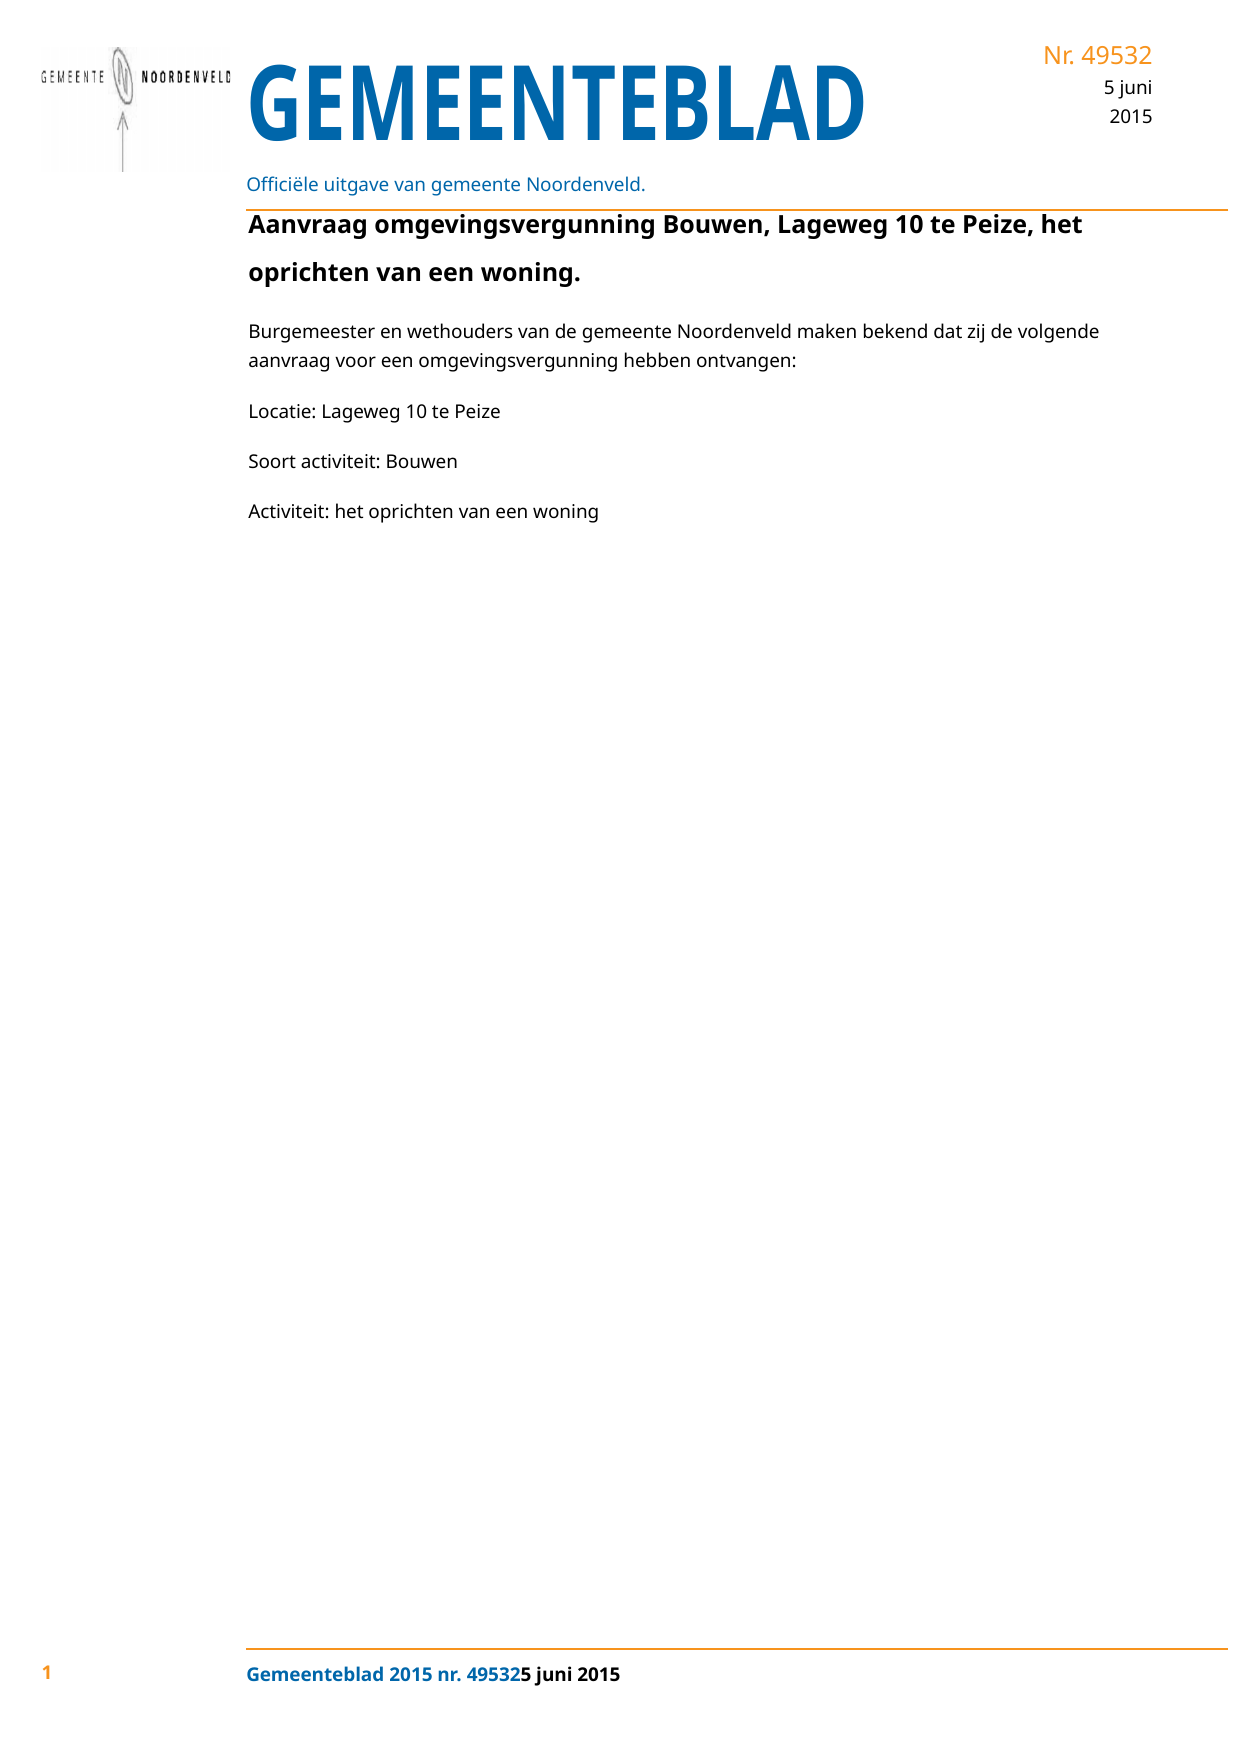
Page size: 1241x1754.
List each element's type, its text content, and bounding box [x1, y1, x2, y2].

text Activiteit: het oprichten van een woning [248, 499, 1152, 524]
text Aanvraag omgevingsvergunning Bouwen, Lageweg 10 te Peize, het oprichten van een woning. [248, 211, 1152, 288]
text Locatie: Lageweg 10 te Peize [248, 398, 1152, 424]
picture [41, 47, 231, 172]
text Soort activiteit: Bouwen [248, 448, 1152, 474]
text Burgemeester en wethouders van de gemeente Noordenveld maken bekend dat zij de volgende aanvraag voor een omgevingsvergunning hebben ontvangen: [248, 318, 1152, 373]
